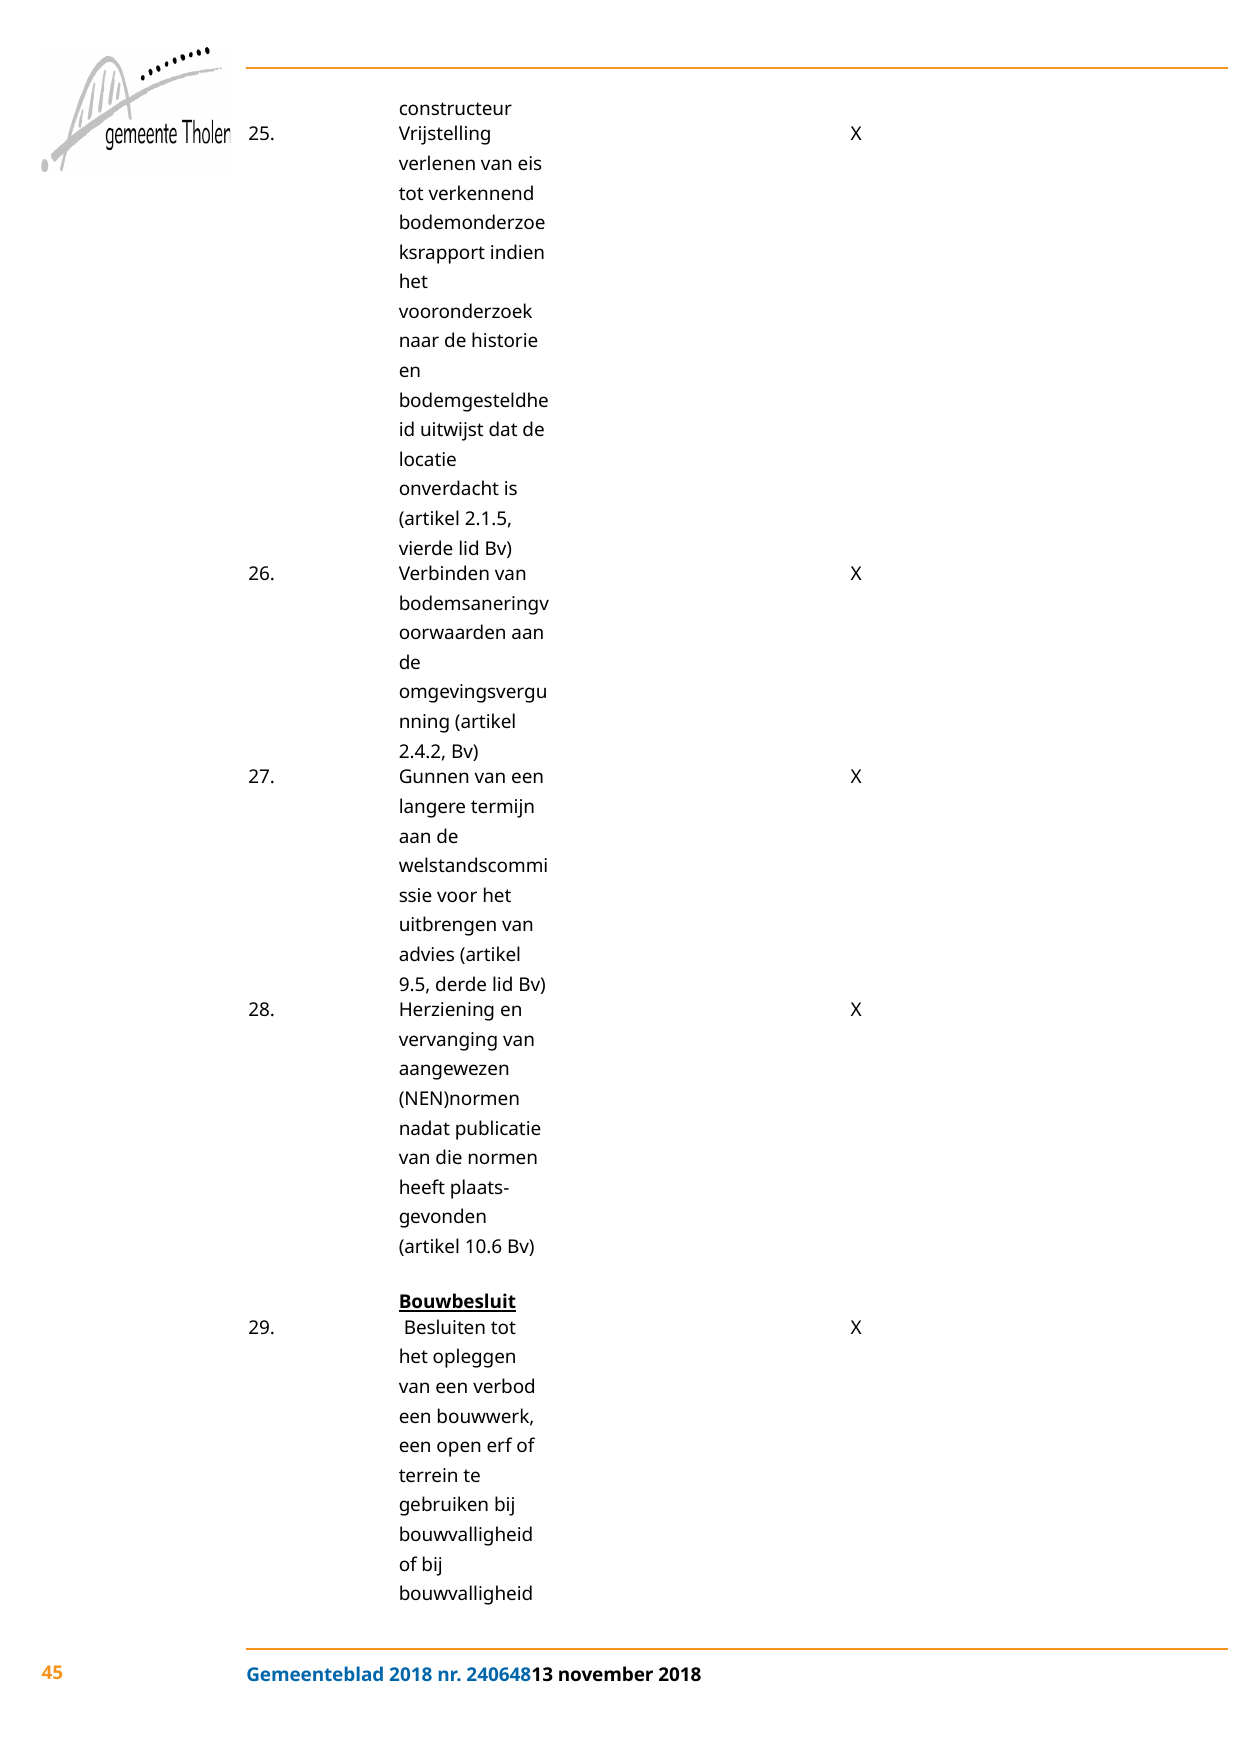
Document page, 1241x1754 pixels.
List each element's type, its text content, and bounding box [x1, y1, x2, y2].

table_cell [248, 996, 398, 1259]
table_cell Bouwbesluit [399, 1259, 549, 1314]
table_cell [248, 95, 398, 121]
table_cell [850, 95, 1001, 121]
table_cell [700, 1314, 850, 1606]
picture [41, 47, 231, 172]
table_cell [248, 764, 398, 996]
table_cell X [850, 764, 1001, 996]
table_cell [700, 996, 850, 1259]
table_cell [1001, 764, 1152, 996]
table_cell [1001, 95, 1152, 121]
table_cell [549, 560, 700, 764]
table_cell [549, 1314, 700, 1606]
table_cell [549, 996, 700, 1259]
table_cell [700, 1259, 850, 1314]
table_cell [1001, 996, 1152, 1259]
table_cell constructeur [399, 95, 549, 121]
table_cell Herziening en vervanging van aangewezen (NEN)normen nadat publicatie van die normen heeft plaats-gevonden (artikel 10.6 Bv) [399, 996, 549, 1259]
table_cell [700, 121, 850, 560]
table_cell Verbinden van bodemsaneringvoorwaarden aan de omgevingsvergunning (artikel 2.4.2, Bv) [399, 560, 549, 764]
table_cell X [850, 996, 1001, 1259]
table_cell [248, 121, 398, 560]
table_cell [700, 95, 850, 121]
table_cell [549, 764, 700, 996]
table_cell Besluiten tot het opleggen van een verbod een bouwwerk, een open erf of terrein te gebruiken bij bouwvalligheid of bij bouwvalligheid [399, 1314, 549, 1606]
table_cell X [850, 121, 1001, 560]
table_cell [1001, 560, 1152, 764]
table_cell [700, 560, 850, 764]
table_cell [549, 121, 700, 560]
table_cell [1001, 1259, 1152, 1314]
table_cell [248, 560, 398, 764]
table_cell X [850, 560, 1001, 764]
table_cell [850, 1259, 1001, 1314]
table_cell [700, 764, 850, 996]
table_cell [248, 1314, 398, 1606]
table_cell [248, 1259, 398, 1314]
table_cell [1001, 121, 1152, 560]
table_cell X [850, 1314, 1001, 1606]
table_cell Gunnen van een langere termijn aan de welstandscommissie voor het uitbrengen van advies (artikel 9.5, derde lid Bv) [399, 764, 549, 996]
table_cell [549, 95, 700, 121]
table_cell [549, 1259, 700, 1314]
table_cell [1001, 1314, 1152, 1606]
table_cell Vrijstelling verlenen van eis tot verkennend bodemonderzoeksrapport indien het vooronderzoek naar de historie en bodemgesteldheid uitwijst dat de locatie onverdacht is (artikel 2.1.5, vierde lid Bv) [399, 121, 549, 560]
